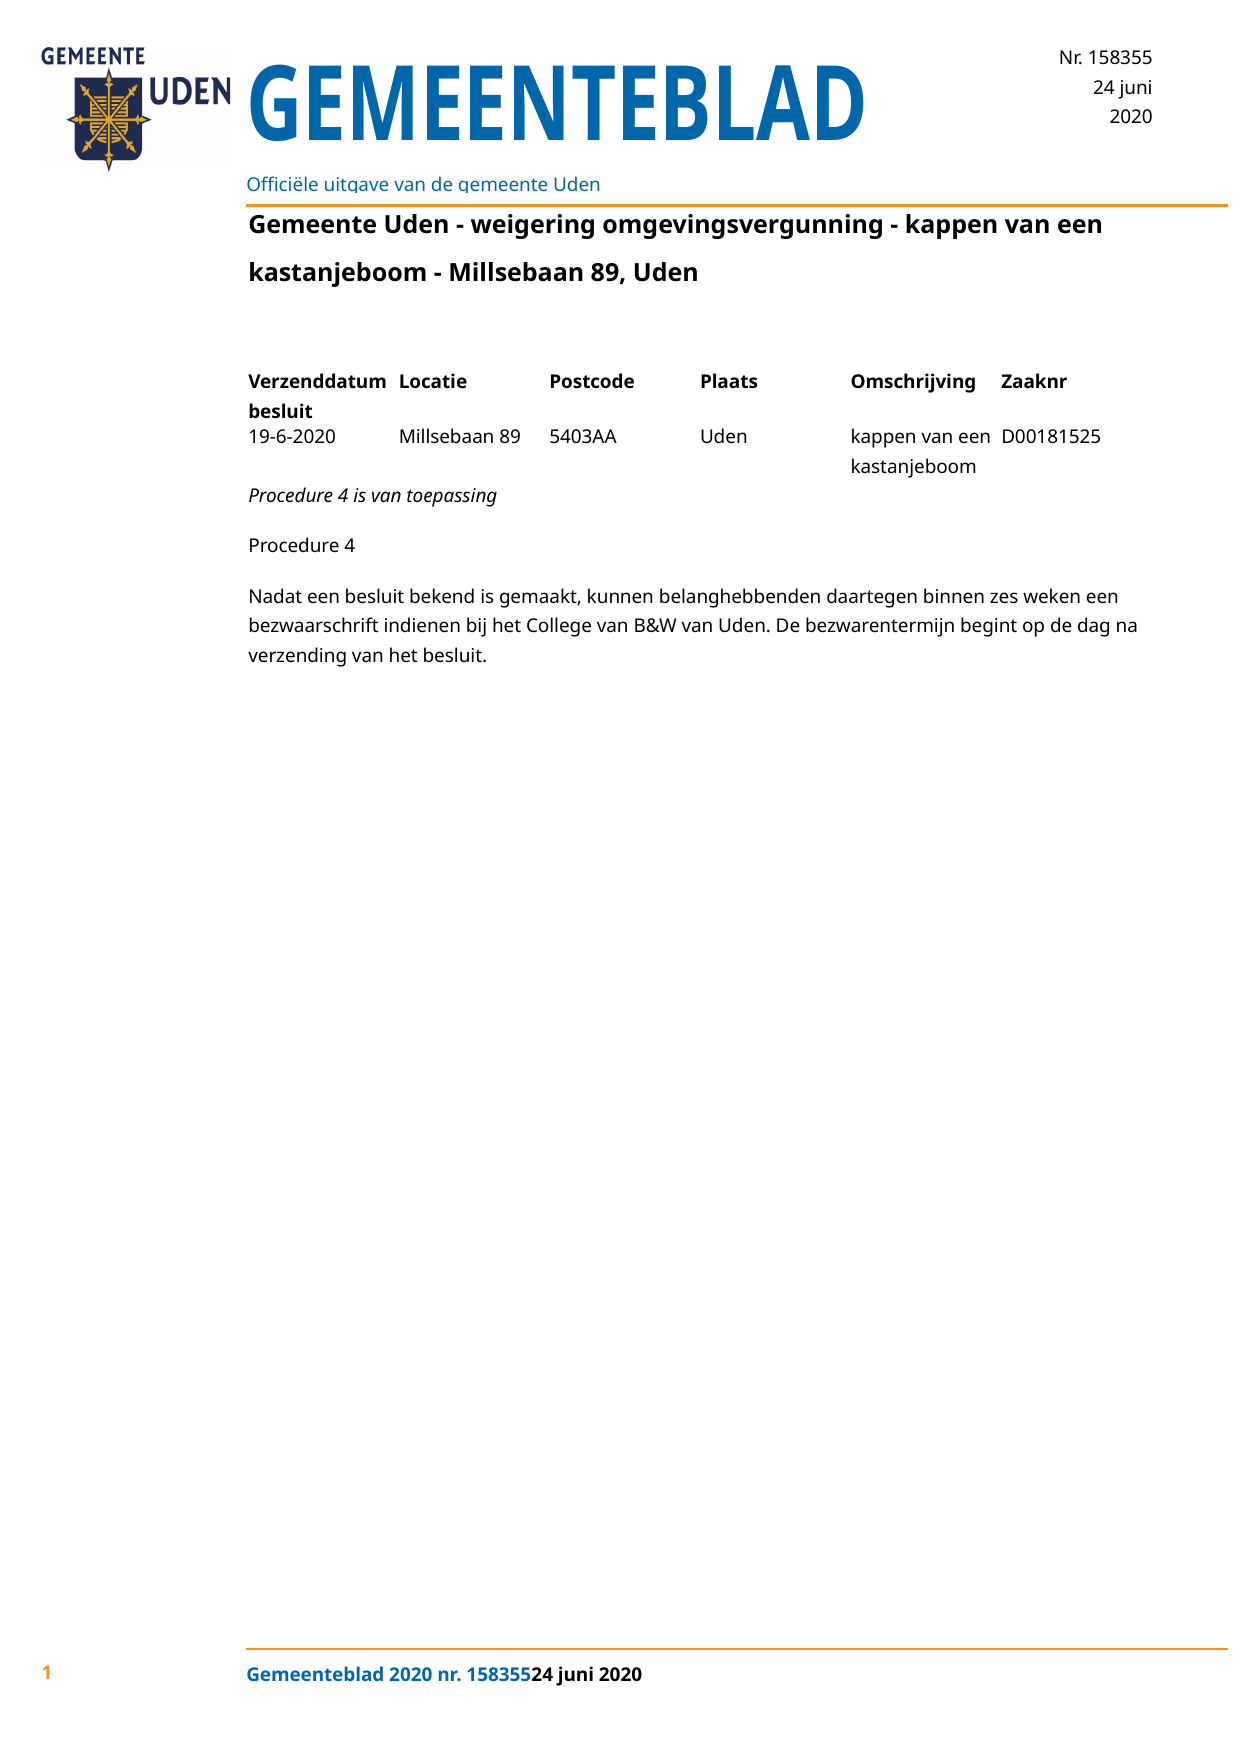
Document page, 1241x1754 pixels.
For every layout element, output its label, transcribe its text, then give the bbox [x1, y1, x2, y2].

table_header Plaats [700, 369, 850, 424]
table_cell Uden [700, 424, 850, 479]
table_cell Millsebaan 89 [399, 424, 549, 479]
table_cell D00181525 [1001, 424, 1152, 479]
table_header Postcode [549, 369, 700, 424]
text Nadat een besluit bekend is gemaakt, kunnen belanghebbenden daartegen binnen zes weken een bezwaarschrift indienen bij het College van B&W van Uden. De bezwarentermijn begint op de dag na verzending van het besluit. [248, 583, 1152, 668]
text Procedure 4 is van toepassing [248, 482, 1152, 508]
text Gemeente Uden - weigering omgevingsvergunning - kappen van een kastanjeboom - Millsebaan 89, Uden [248, 207, 1152, 288]
table_header Verzenddatum besluit [248, 369, 398, 424]
table_header Zaaknr [1001, 369, 1152, 424]
text Procedure 4 [248, 533, 1152, 558]
table_cell 19-6-2020 [248, 424, 398, 479]
table_header Omschrijving [850, 369, 1001, 424]
picture [41, 47, 231, 172]
table_cell 5403AA [549, 424, 700, 479]
table_header Locatie [399, 369, 549, 424]
table_cell kappen van een kastanjeboom [850, 424, 1001, 479]
